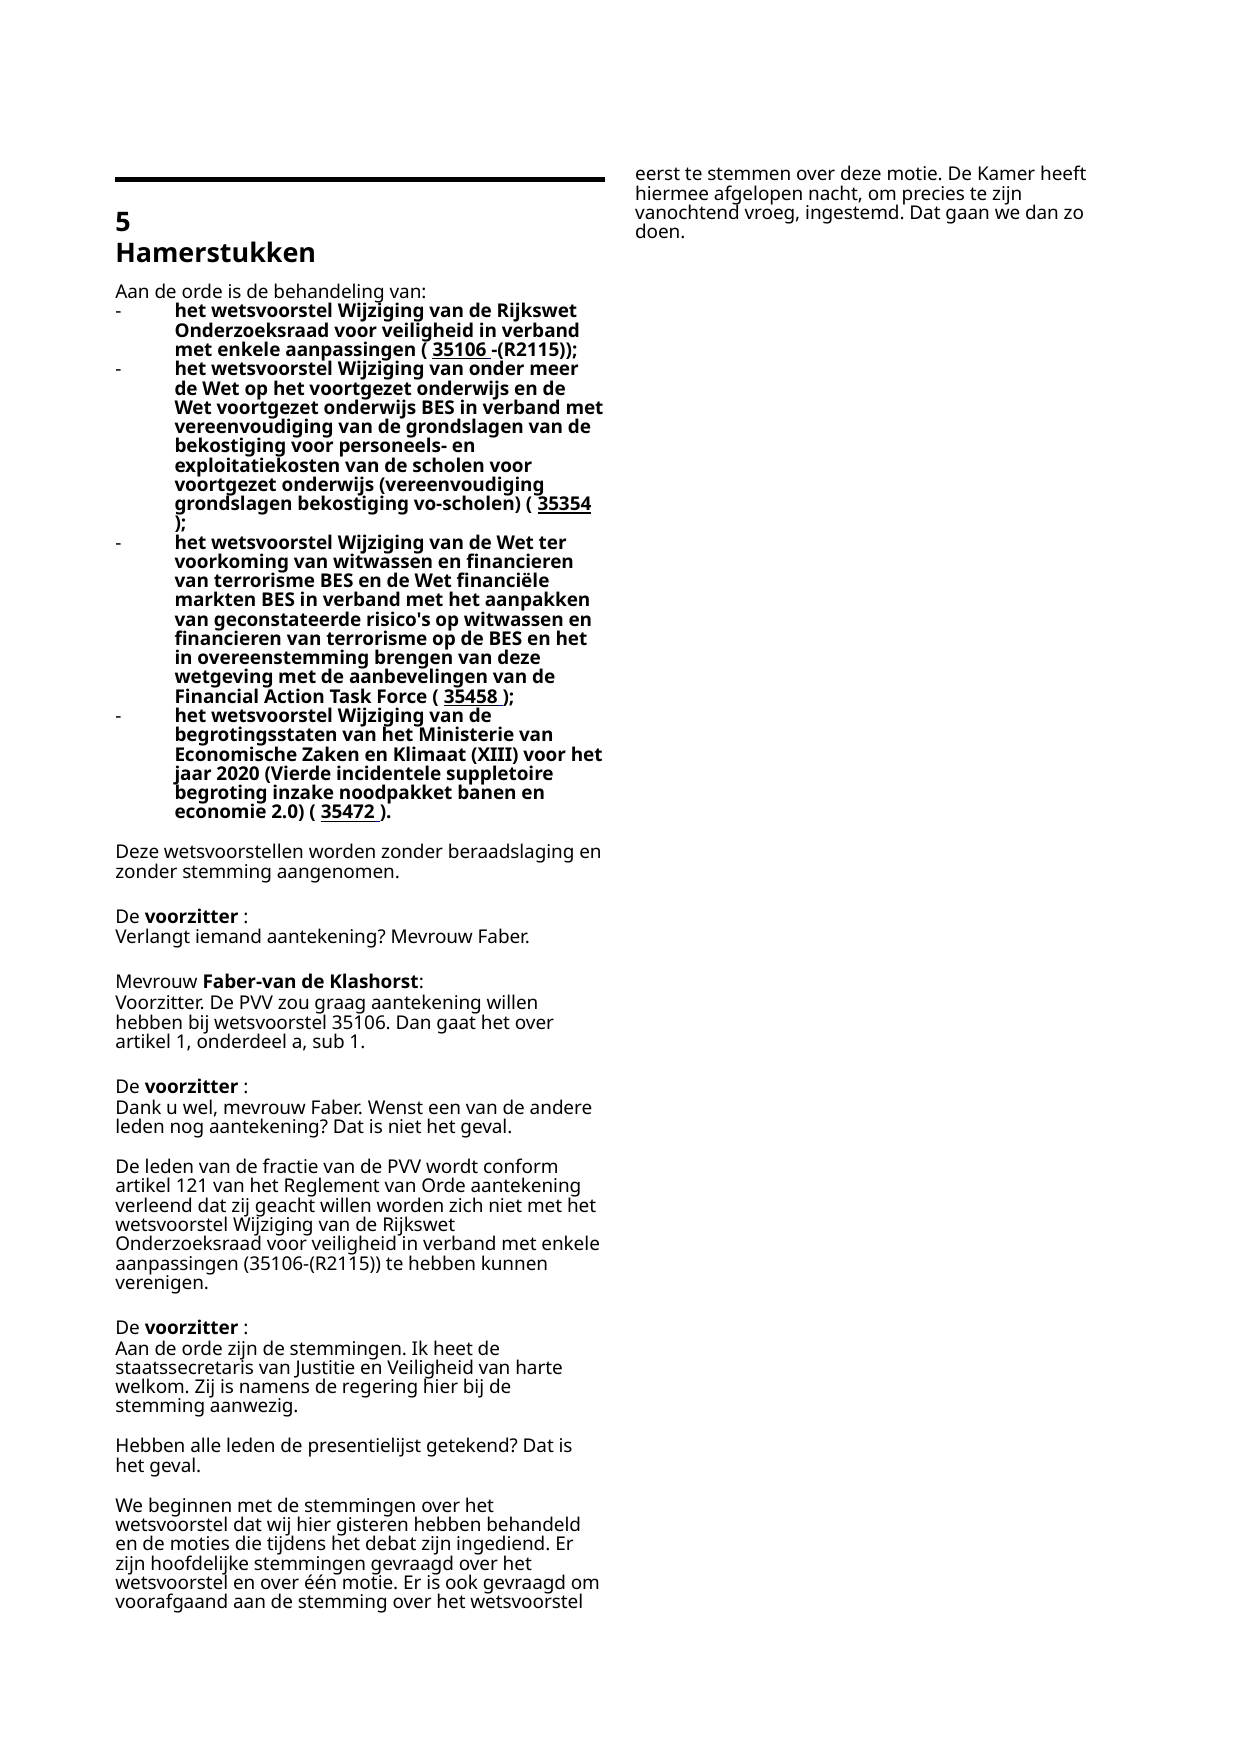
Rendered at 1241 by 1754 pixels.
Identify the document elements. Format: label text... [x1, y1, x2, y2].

text De voorzitter : [115, 1073, 605, 1099]
text Voorzitter. De PVV zou graag aantekening willen hebben bij wetsvoorstel 35106. Dan gaat het over artikel 1, onderdeel a, sub 1. [115, 994, 605, 1052]
list het wetsvoorstel Wijziging van onder meer de Wet op het voortgezet onderwijs en de Wet voortgezet onderwijs BES in verband met vereenvoudiging van de grondslagen van de bekostiging voor personeels- en exploitatiekosten van de scholen voor voortgezet onderwijs (vereenvoudiging grondslagen bekostiging vo-scholen) ( 35354 ); [115, 360, 605, 534]
text Hebben alle leden de presentielijst getekend? Dat is het geval. [115, 1437, 605, 1476]
text eerst te stemmen over deze motie. De Kamer heeft hiermee afgelopen nacht, om precies te zijn vanochtend vroeg, ingestemd. Dat gaan we dan zo doen. [635, 165, 1125, 242]
text Deze wetsvoorstellen worden zonder beraadslaging en zonder stemming aangenomen. [115, 843, 605, 882]
list het wetsvoorstel Wijziging van de begrotingsstaten van het Ministerie van Economische Zaken en Klimaat (XIII) voor het jaar 2020 (Vierde incidentele suppletoire begroting inzake noodpakket banen en economie 2.0) ( 35472 ). [115, 707, 605, 823]
text Verlangt iemand aantekening? Mevrouw Faber. [115, 928, 605, 948]
text Aan de orde is de behandeling van: [115, 283, 605, 302]
text We beginnen met de stemmingen over het wetsvoorstel dat wij hier gisteren hebben behandeld en de moties die tijdens het debat zijn ingediend. Er zijn hoofdelijke stemmingen gevraagd over het wetsvoorstel en over één motie. Er is ook gevraagd om voorafgaand aan de stemming over het wetsvoorstel [115, 1497, 605, 1612]
text Dank u wel, mevrouw Faber. Wenst een van de andere leden nog aantekening? Dat is niet het geval. [115, 1099, 605, 1137]
text Hamerstukken [115, 239, 605, 283]
text Aan de orde zijn de stemmingen. Ik heet de staatssecretaris van Justitie en Veiligheid van harte welkom. Zij is namens de regering hier bij de stemming aanwezig. [115, 1339, 605, 1417]
text De voorzitter : [115, 903, 605, 928]
text 5 [115, 203, 605, 239]
text De voorzitter : [115, 1314, 605, 1339]
list het wetsvoorstel Wijziging van de Rijkswet Onderzoeksraad voor veiligheid in verband met enkele aanpassingen ( 35106 -(R2115)); [115, 302, 605, 360]
text De leden van de fractie van de PVV wordt conform artikel 121 van het Reglement van Orde aantekening verleend dat zij geacht willen worden zich niet met het wetsvoorstel Wijziging van de Rijkswet Onderzoeksraad voor veiligheid in verband met enkele aanpassingen (35106-(R2115)) te hebben kunnen verenigen. [115, 1158, 605, 1293]
list het wetsvoorstel Wijziging van de Wet ter voorkoming van witwassen en financieren van terrorisme BES en de Wet financiële markten BES in verband met het aanpakken van geconstateerde risico's op witwassen en financieren van terrorisme op de BES en het in overeenstemming brengen van deze wetgeving met de aanbevelingen van de Financial Action Task Force ( 35458 ); [115, 534, 605, 707]
text Mevrouw Faber-van de Klashorst: [115, 969, 605, 994]
